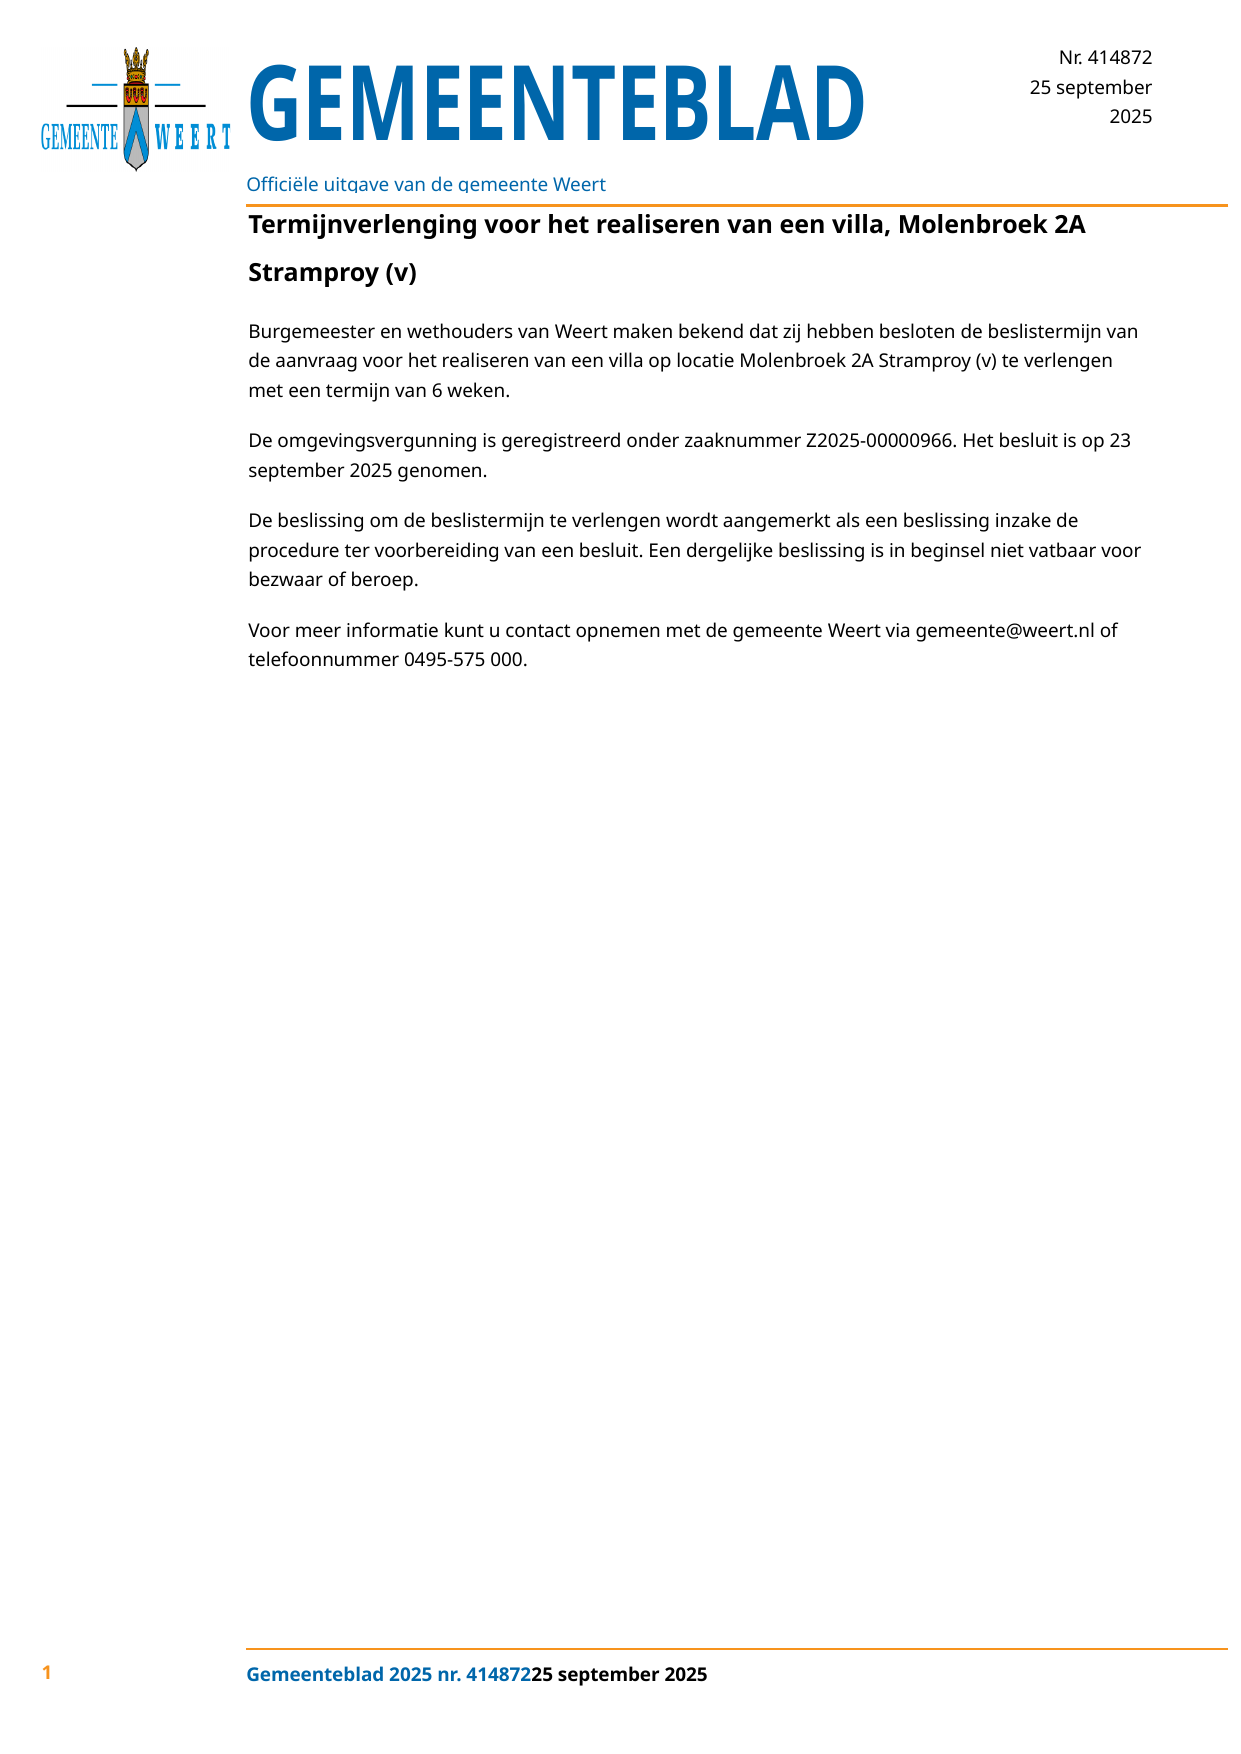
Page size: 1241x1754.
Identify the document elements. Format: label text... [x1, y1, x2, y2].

picture [41, 47, 231, 172]
text Burgemeester en wethouders van Weert maken bekend dat zij hebben besloten de beslistermijn van de aanvraag voor het realiseren van een villa op locatie Molenbroek 2A Stramproy (v) te verlengen met een termijn van 6 weken. [248, 318, 1152, 403]
text Voor meer informatie kunt u contact opnemen met de gemeente Weert via gemeente@weert.nl of telefoonnummer 0495-575 000. [248, 617, 1152, 672]
text De beslissing om de beslistermijn te verlengen wordt aangemerkt als een beslissing inzake de procedure ter voorbereiding van een besluit. Een dergelijke beslissing is in beginsel niet vatbaar voor bezwaar of beroep. [248, 507, 1152, 592]
text Termijnverlenging voor het realiseren van een villa, Molenbroek 2A Stramproy (v) [248, 207, 1152, 288]
text De omgevingsvergunning is geregistreerd onder zaaknummer Z2025-00000966. Het besluit is op 23 september 2025 genomen. [248, 427, 1152, 483]
